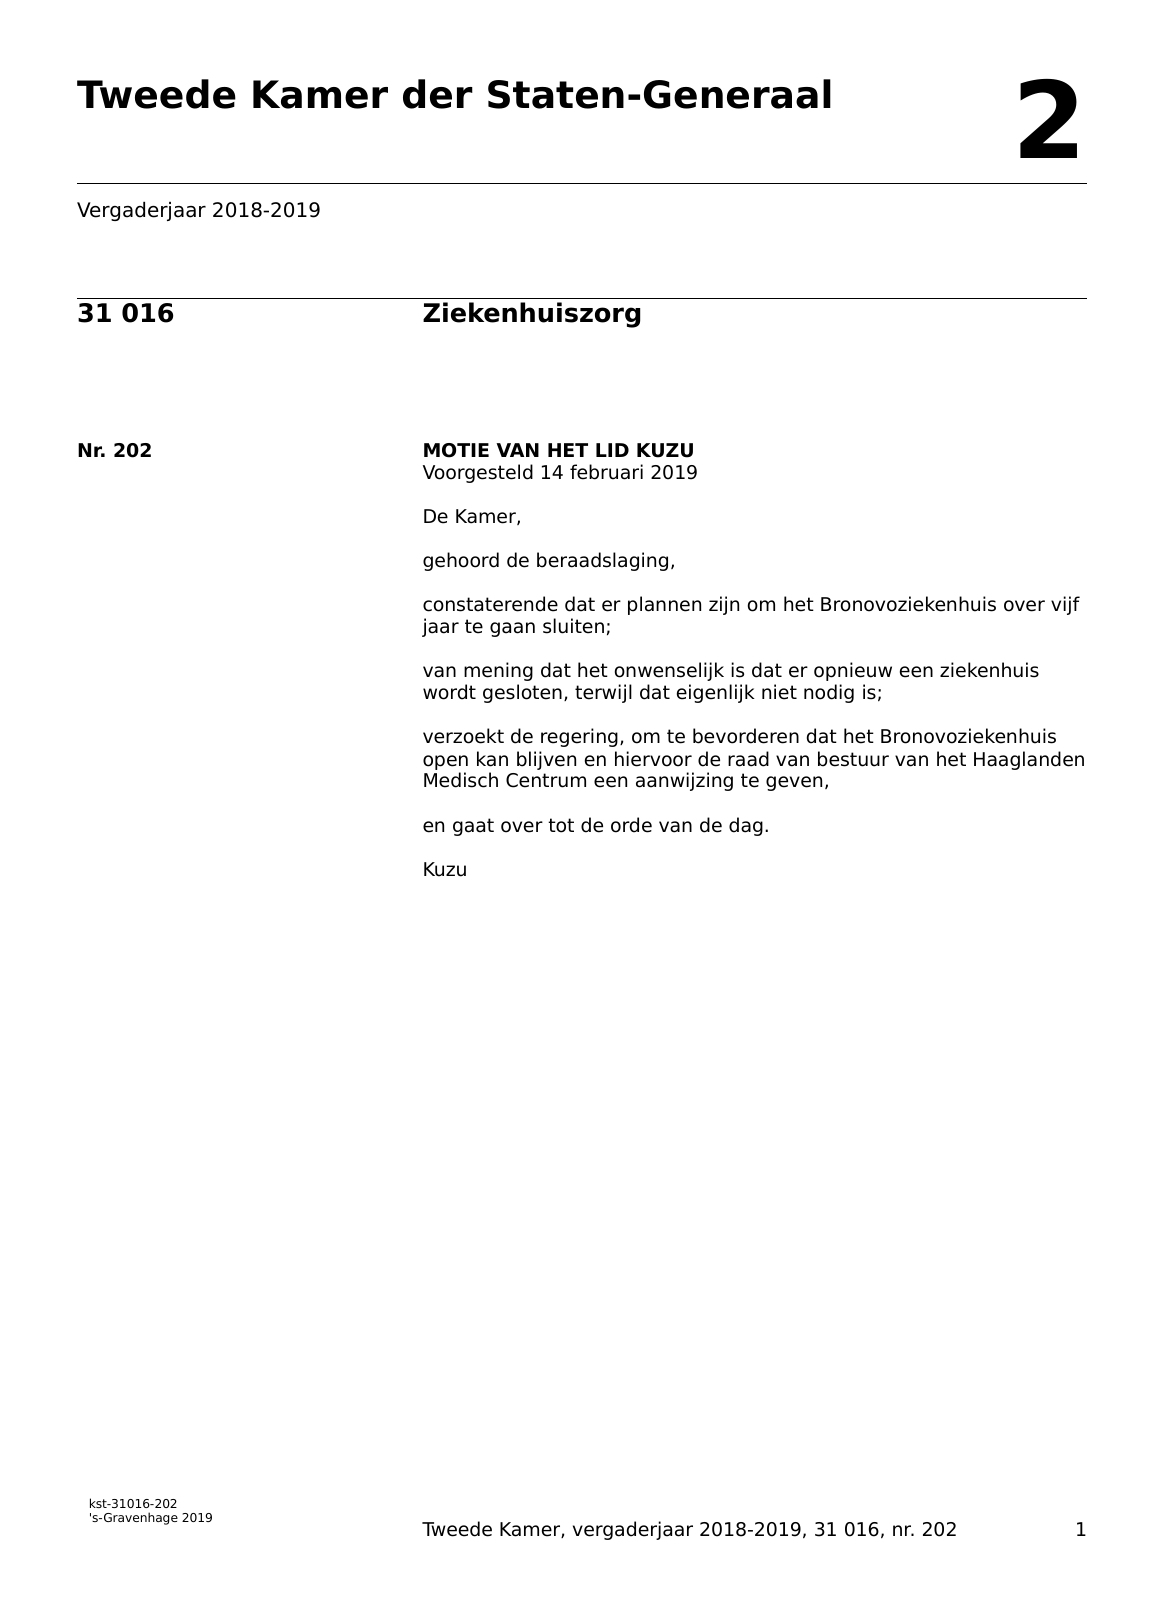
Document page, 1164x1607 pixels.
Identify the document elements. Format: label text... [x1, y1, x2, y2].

text Kuzu [422, 859, 1087, 881]
text gehoord de beraadslaging, [422, 550, 1087, 572]
table_header 2 [886, 59, 1087, 183]
table_cell Vergaderjaar 2018-2019 [77, 184, 1087, 298]
text en gaat over tot de orde van de dag. [422, 814, 1087, 837]
text kst-31016-202 [88, 1497, 323, 1511]
text Voorgesteld 14 februari 2019 [422, 462, 1087, 484]
subtitle Nr. 202 MOTIE VAN HET LID KUZU [77, 440, 1087, 462]
text verzoekt de regering, om te bevorderen dat het Bronovoziekenhuis open kan blijven en hiervoor de raad van bestuur van het Haaglanden Medisch Centrum een aanwijzing te geven, [422, 726, 1087, 792]
text 's-Gravenhage 2019 [88, 1511, 323, 1525]
table_header Tweede Kamer der Staten-Generaal [77, 59, 886, 183]
text constaterende dat er plannen zijn om het Bronovoziekenhuis over vijf jaar te gaan sluiten; [422, 594, 1087, 638]
subtitle 31 016 Ziekenhuiszorg [77, 299, 1087, 329]
text De Kamer, [422, 506, 1087, 528]
text van mening dat het onwenselijk is dat er opnieuw een ziekenhuis wordt gesloten, terwijl dat eigenlijk niet nodig is; [422, 660, 1087, 704]
